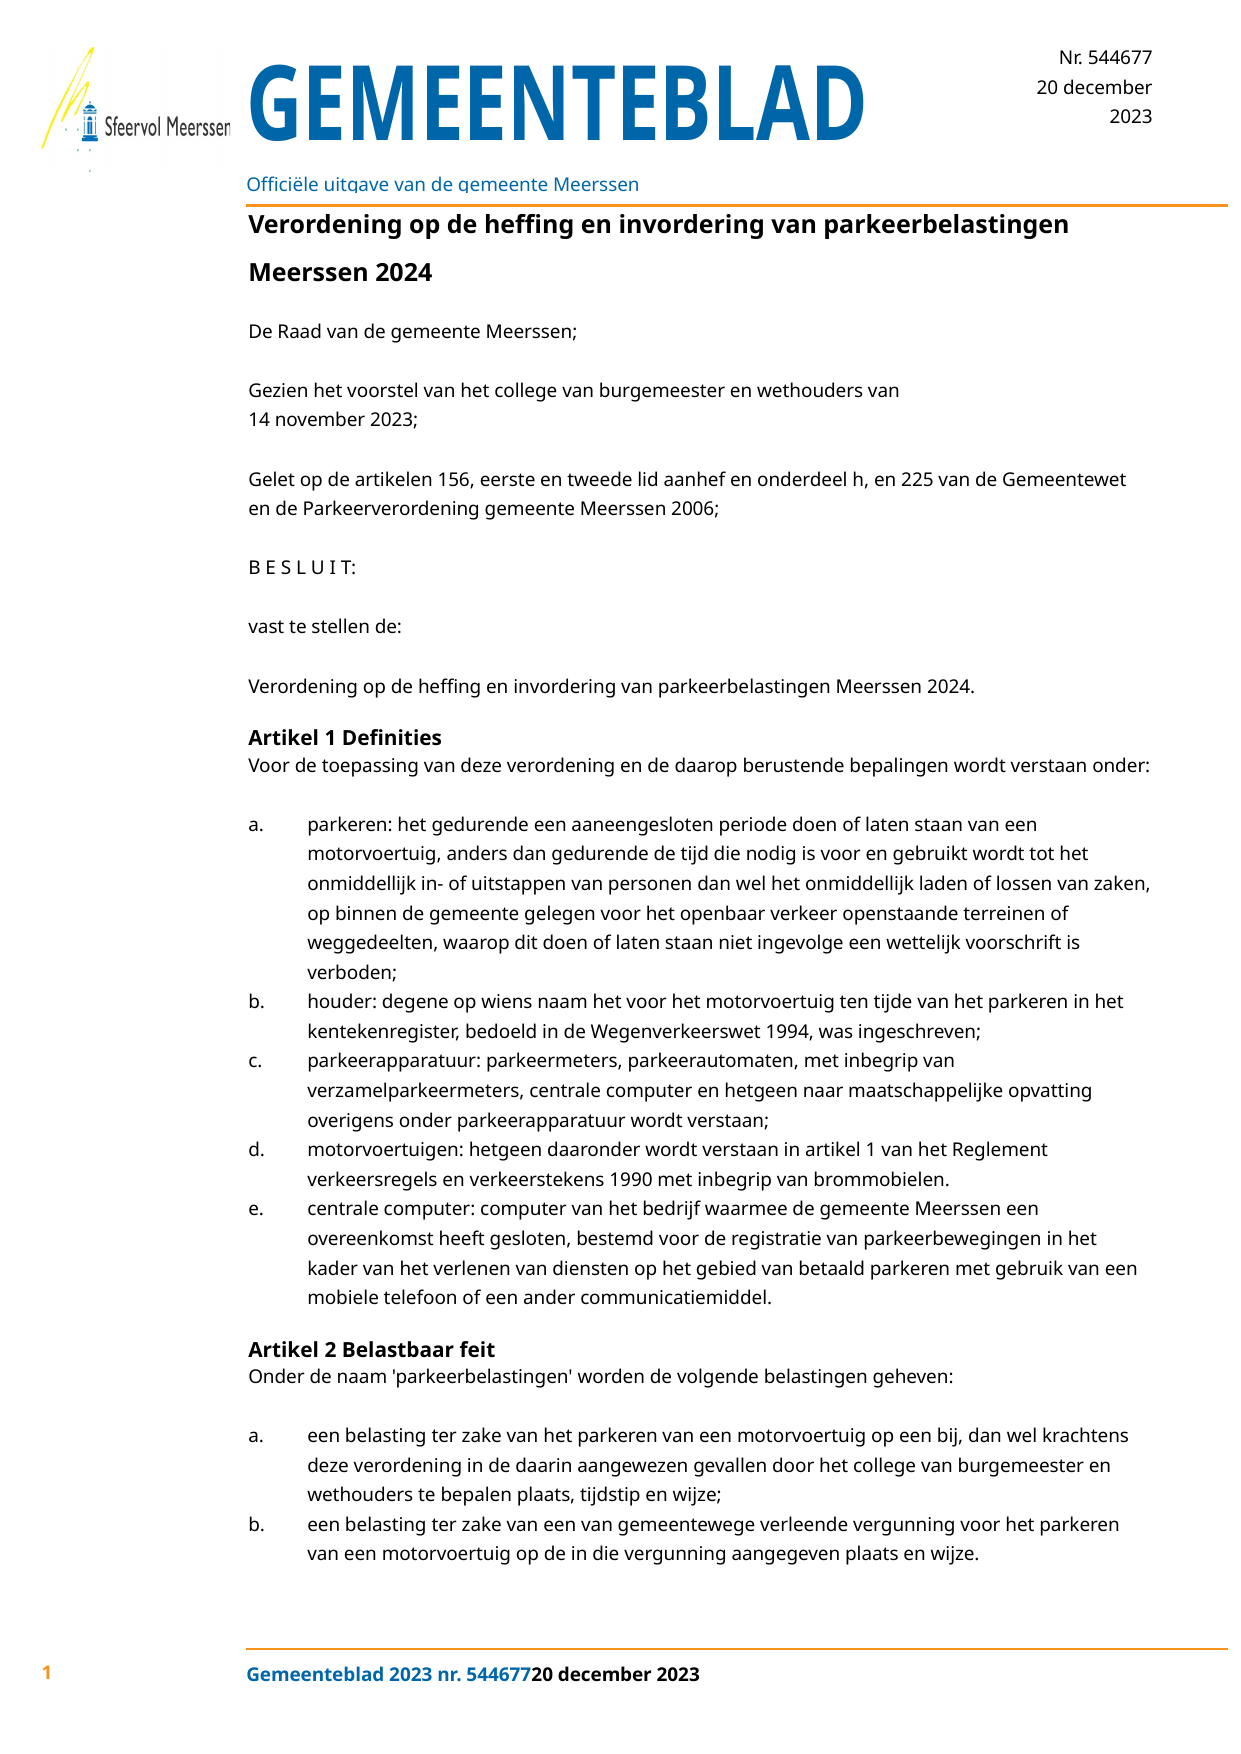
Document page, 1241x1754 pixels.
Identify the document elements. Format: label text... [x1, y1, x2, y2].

text Gezien het voorstel van het college van burgemeester en wethouders van [248, 377, 1152, 403]
text Onder de naam 'parkeerbelastingen' worden de volgende belastingen geheven: [248, 1363, 1152, 1389]
text Verordening op de heffing en invordering van parkeerbelastingen Meerssen 2024. [248, 673, 1152, 699]
text Artikel 2 Belastbaar feit [248, 1335, 1152, 1363]
list een belasting ter zake van het parkeren van een motorvoertuig op een bij, dan wel krachtens deze verordening in de daarin aangewezen gevallen door het college van burgemeester en wethouders te bepalen plaats, tijdstip en wijze; [248, 1422, 1152, 1507]
list parkeren: het gedurende een aaneengesloten periode doen of laten staan van een motorvoertuig, anders dan gedurende de tijd die nodig is voor en gebruikt wordt tot het onmiddellijk in- of uitstappen van personen dan wel het onmiddellijk laden of lossen van zaken, op binnen de gemeente gelegen voor het openbaar verkeer openstaande terreinen of weggedeelten, waarop dit doen of laten staan niet ingevolge een wettelijk voorschrift is verboden; [248, 811, 1152, 984]
text De Raad van de gemeente Meerssen; [248, 318, 1152, 344]
text Verordening op de heffing en invordering van parkeerbelastingen Meerssen 2024 [248, 207, 1152, 288]
picture [41, 47, 231, 172]
text Gelet op de artikelen 156, eerste en tweede lid aanhef en onderdeel h, en 225 van de Gemeentewet en de Parkeerverordening gemeente Meerssen 2006; [248, 466, 1152, 521]
list motorvoertuigen: hetgeen daaronder wordt verstaan in artikel 1 van het Reglement verkeersregels en verkeerstekens 1990 met inbegrip van brommobielen. [248, 1136, 1152, 1192]
list houder: degene op wiens naam het voor het motorvoertuig ten tijde van het parkeren in het kentekenregister, bedoeld in de Wegenverkeerswet 1994, was ingeschreven; [248, 988, 1152, 1044]
list parkeerapparatuur: parkeermeters, parkeerautomaten, met inbegrip van verzamelparkeermeters, centrale computer en hetgeen naar maatschappelijke opvatting overigens onder parkeerapparatuur wordt verstaan; [248, 1048, 1152, 1132]
text vast te stellen de: [248, 614, 1152, 639]
text B E S L U I T: [248, 554, 1152, 580]
text Artikel 1 Definities [248, 723, 1152, 752]
text 14 november 2023; [248, 407, 1152, 432]
text Voor de toepassing van deze verordening en de daarop berustende bepalingen wordt verstaan onder: [248, 752, 1152, 777]
list centrale computer: computer van het bedrijf waarmee de gemeente Meerssen een overeenkomst heeft gesloten, bestemd voor de registratie van parkeerbewegingen in het kader van het verlenen van diensten op het gebied van betaald parkeren met gebruik van een mobiele telefoon of een ander communicatiemiddel. [248, 1196, 1152, 1310]
list een belasting ter zake van een van gemeentewege verleende vergunning voor het parkeren van een motorvoertuig op de in die vergunning aangegeven plaats en wijze. [248, 1511, 1152, 1566]
